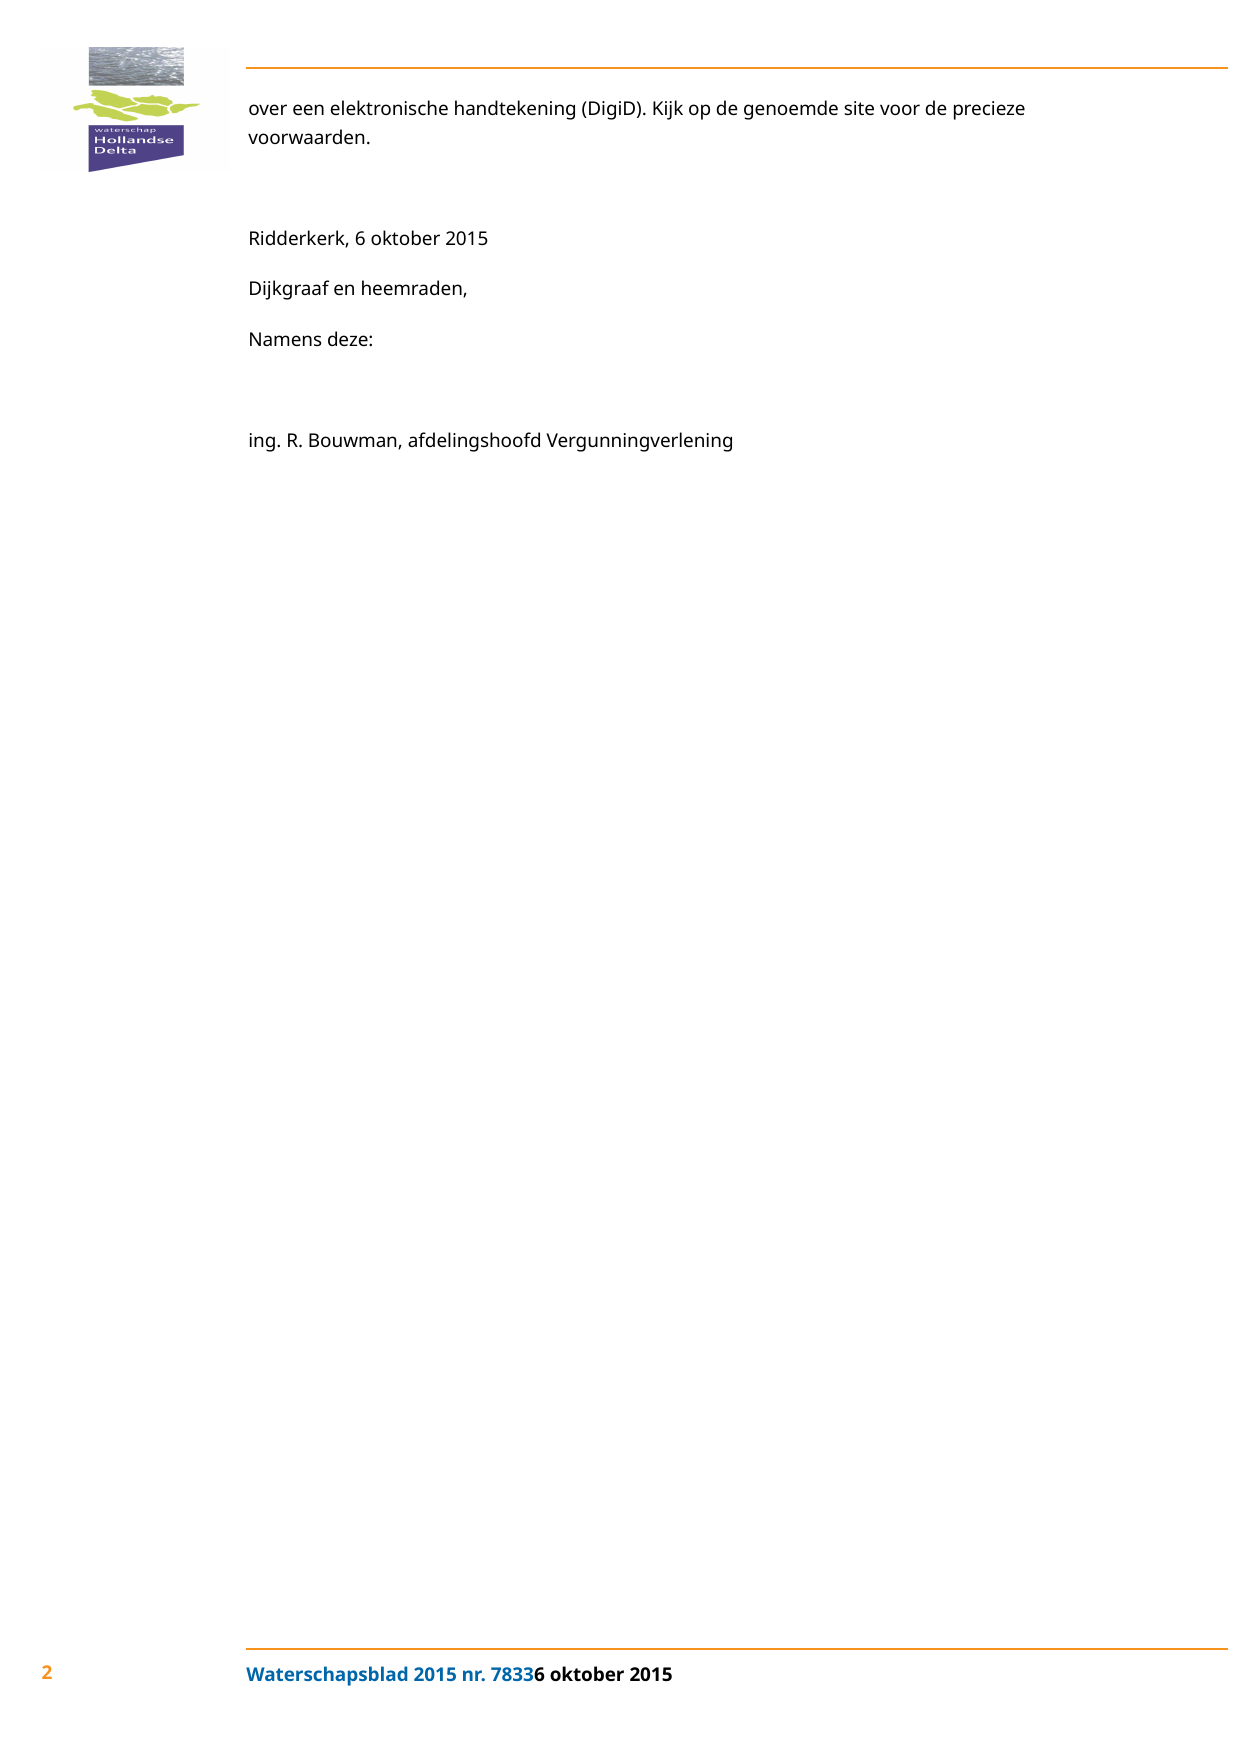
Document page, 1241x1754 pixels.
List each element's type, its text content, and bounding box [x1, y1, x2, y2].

picture [41, 47, 231, 172]
text Dijkgraaf en heemraden, [248, 276, 1152, 301]
text Namens deze: [248, 326, 1152, 352]
text Ridderkerk, 6 oktober 2015 [248, 225, 1152, 251]
text over een elektronische handtekening (DigiD). Kijk op de genoemde site voor de precieze voorwaarden. [248, 95, 1152, 150]
text ing. R. Bouwman, afdelingshoofd Vergunningverlening [248, 427, 1152, 453]
